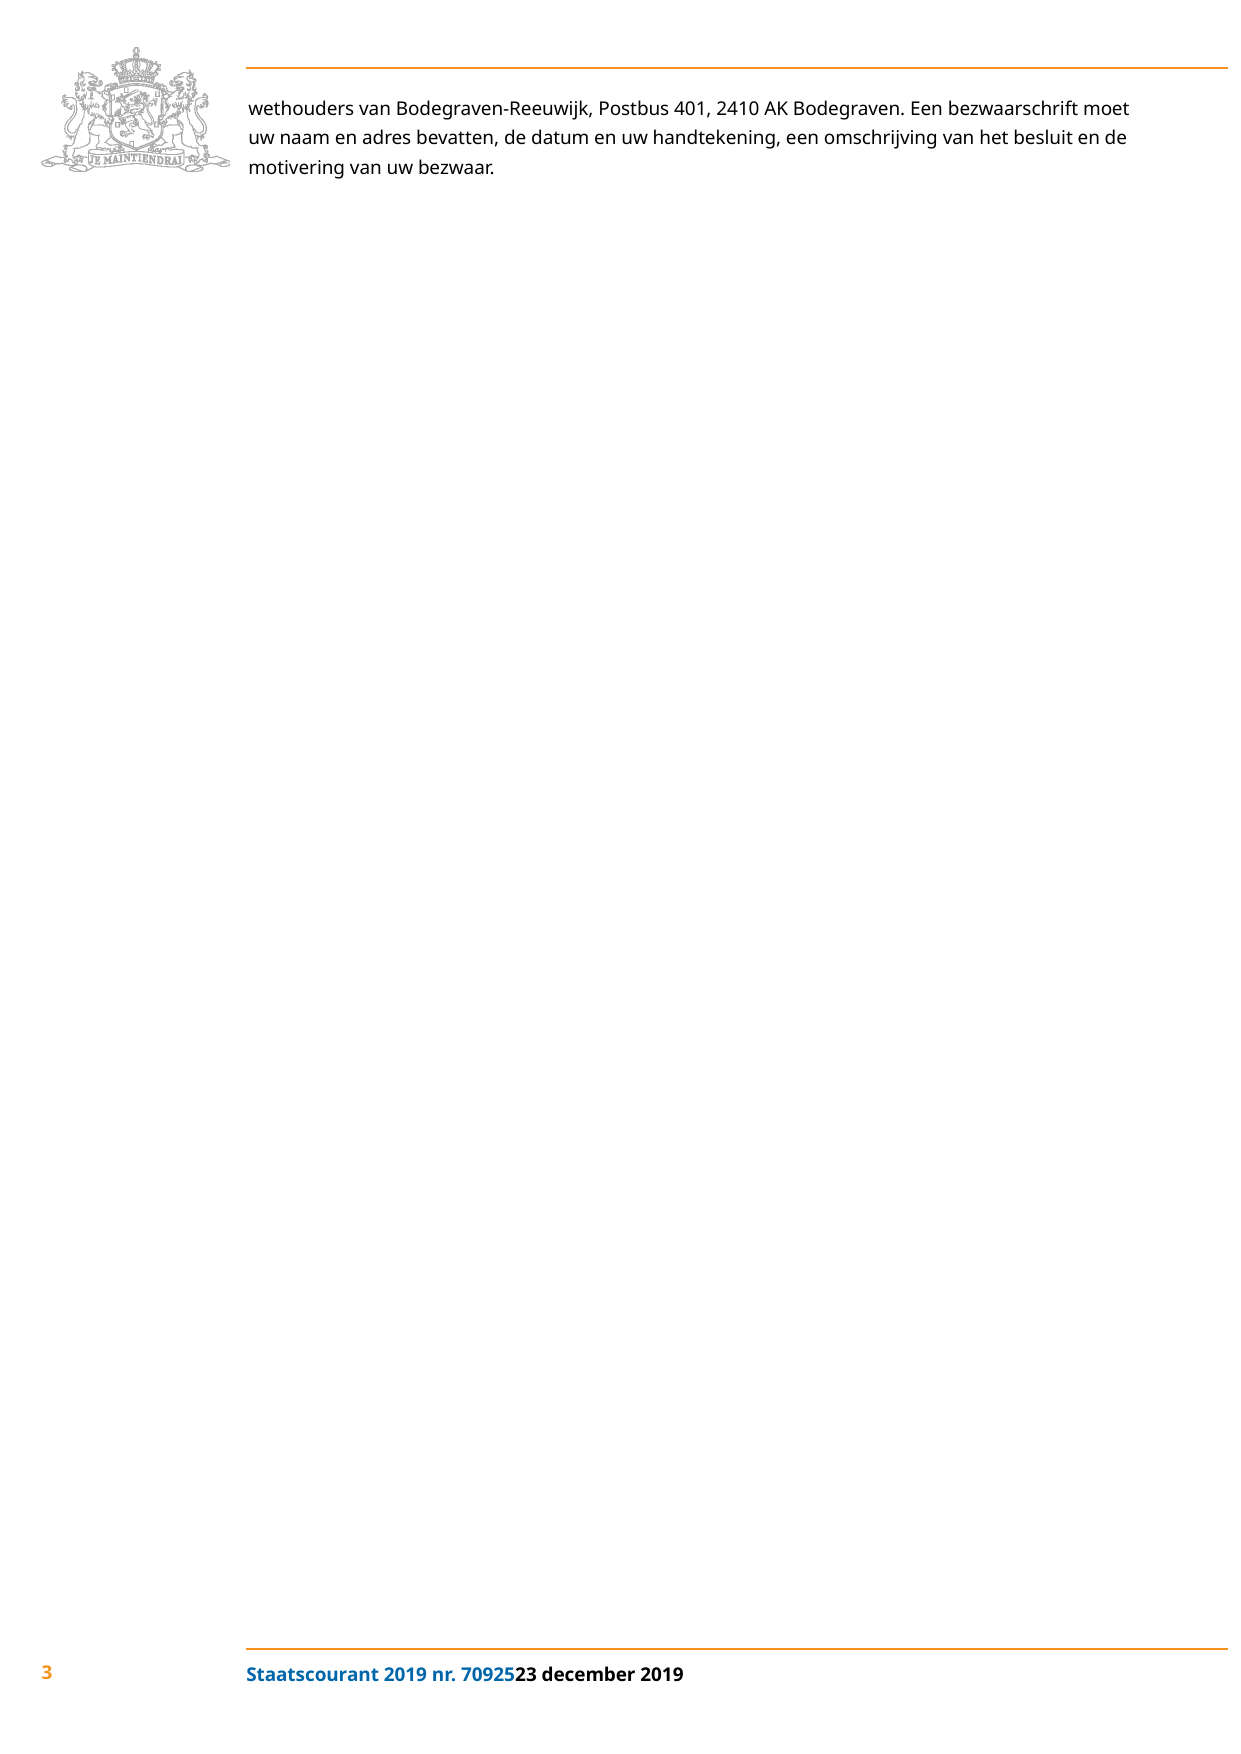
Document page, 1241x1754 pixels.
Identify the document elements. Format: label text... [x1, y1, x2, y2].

picture [41, 47, 231, 172]
text wethouders van Bodegraven-Reeuwijk, Postbus 401, 2410 AK Bodegraven. Een bezwaarschrift moet uw naam en adres bevatten, de datum en uw handtekening, een omschrijving van het besluit en de motivering van uw bezwaar. [248, 95, 1152, 180]
